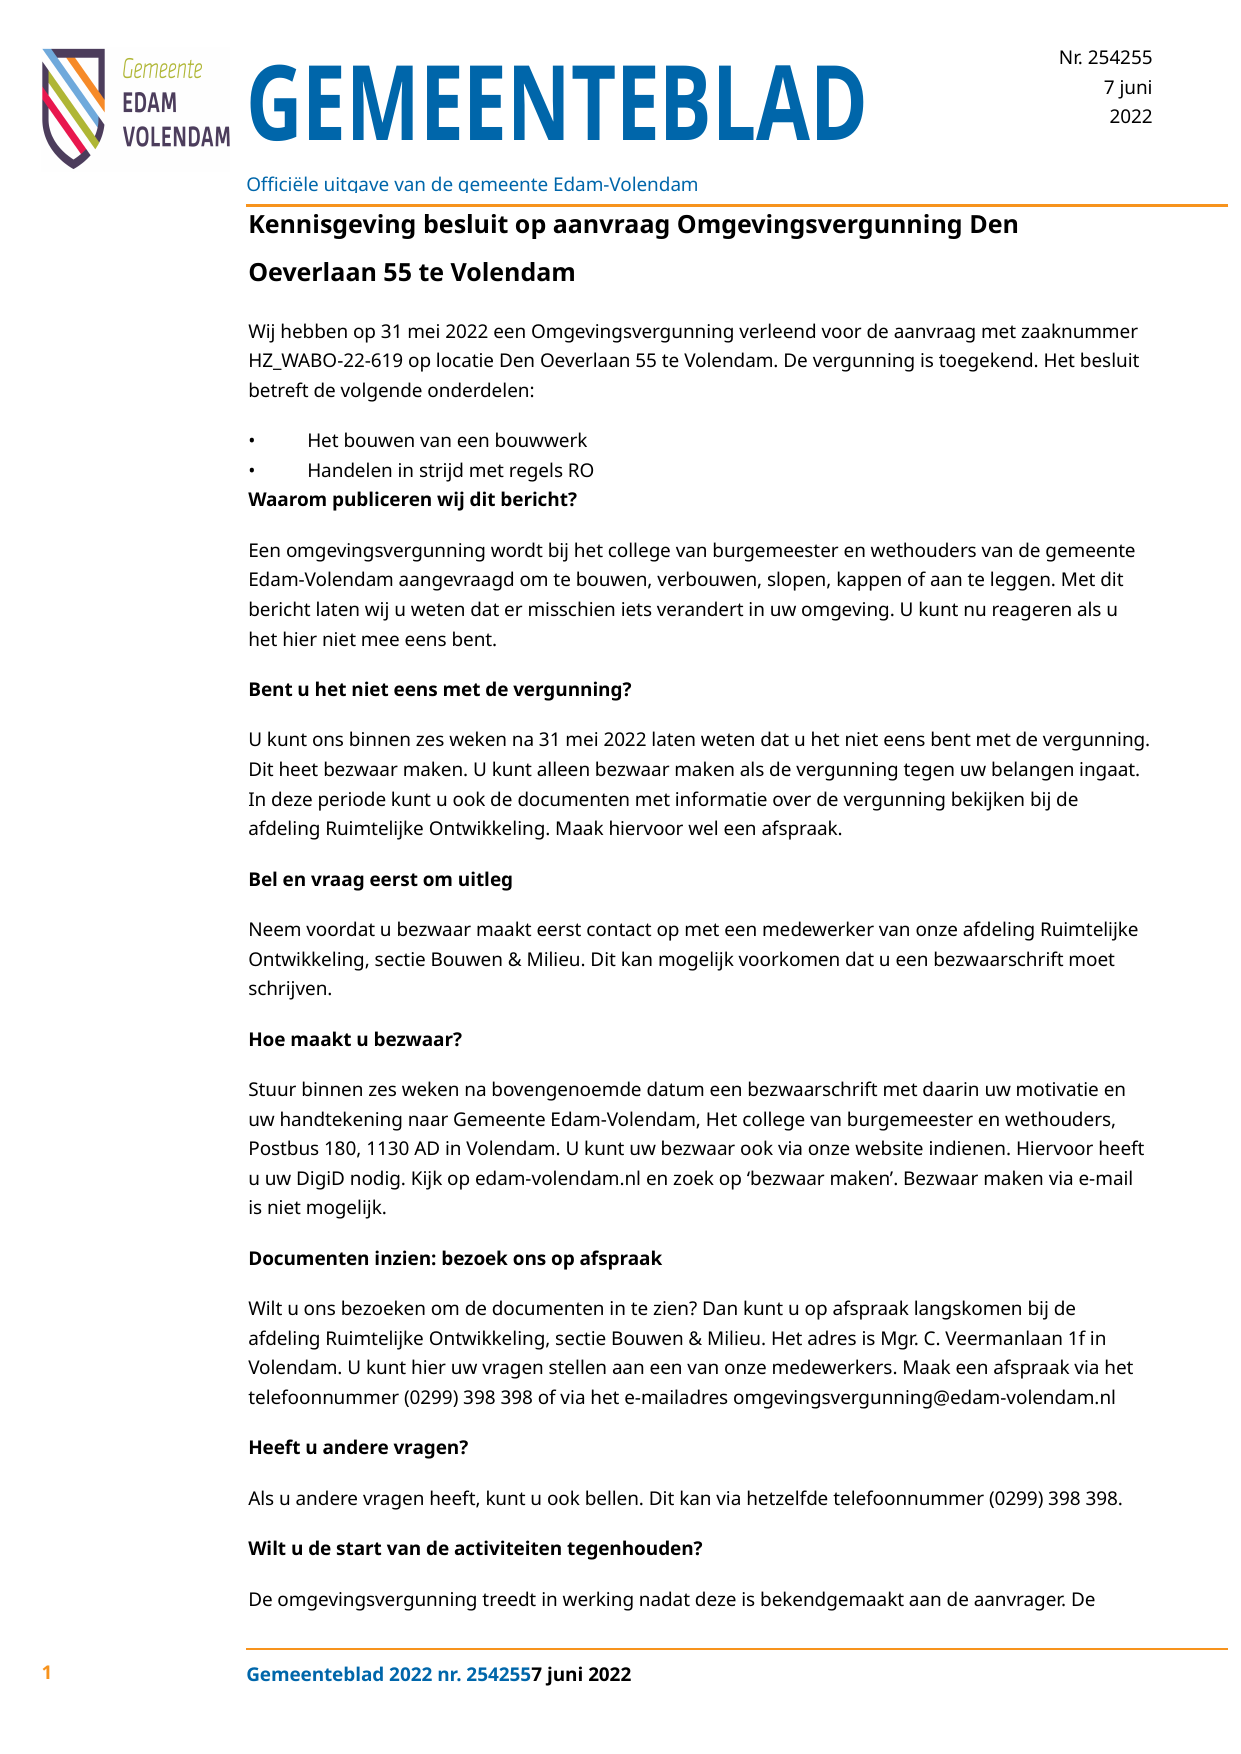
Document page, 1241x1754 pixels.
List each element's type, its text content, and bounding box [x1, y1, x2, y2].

text Neem voordat u bezwaar maakt eerst contact op met een medewerker van onze afdeling Ruimtelijke Ontwikkeling, sectie Bouwen & Milieu. Dit kan mogelijk voorkomen dat u een bezwaarschrift moet schrijven. [248, 916, 1152, 1001]
text Stuur binnen zes weken na bovengenoemde datum een bezwaarschrift met daarin uw motivatie en uw handtekening naar Gemeente Edam-Volendam, Het college van burgemeester en wethouders, Postbus 180, 1130 AD in Volendam. U kunt uw bezwaar ook via onze website indienen. Hiervoor heeft u uw DigiD nodig. Kijk op edam-volendam.nl en zoek op ‘bezwaar maken’. Bezwaar maken via e-mail is niet mogelijk. [248, 1076, 1152, 1220]
text Als u andere vragen heeft, kunt u ook bellen. Dit kan via hetzelfde telefoonnummer (0299) 398 398. [248, 1485, 1152, 1511]
text De omgevingsvergunning treedt in werking nadat deze is bekendgemaakt aan de aanvrager. De [248, 1586, 1152, 1612]
text Wij hebben op 31 mei 2022 een Omgevingsvergunning verleend voor de aanvraag met zaaknummer HZ_WABO-22-619 op locatie Den Oeverlaan 55 te Volendam. De vergunning is toegekend. Het besluit betreft de volgende onderdelen: [248, 318, 1152, 403]
text Een omgevingsvergunning wordt bij het college van burgemeester en wethouders van de gemeente Edam-Volendam aangevraagd om te bouwen, verbouwen, slopen, kappen of aan te leggen. Met dit bericht laten wij u weten dat er misschien iets verandert in uw omgeving. U kunt nu reageren als u het hier niet mee eens bent. [248, 537, 1152, 652]
list Handelen in strijd met regels RO [248, 457, 1152, 483]
text U kunt ons binnen zes weken na 31 mei 2022 laten weten dat u het niet eens bent met de vergunning. Dit heet bezwaar maken. U kunt alleen bezwaar maken als de vergunning tegen uw belangen ingaat. In deze periode kunt u ook de documenten met informatie over de vergunning bekijken bij de afdeling Ruimtelijke Ontwikkeling. Maak hiervoor wel een afspraak. [248, 727, 1152, 841]
text Documenten inzien: bezoek ons op afspraak [248, 1245, 1152, 1271]
text Hoe maakt u bezwaar? [248, 1026, 1152, 1052]
text Bent u het niet eens met de vergunning? [248, 676, 1152, 702]
picture [41, 47, 231, 172]
text Kennisgeving besluit op aanvraag Omgevingsvergunning Den Oeverlaan 55 te Volendam [248, 207, 1152, 288]
text Wilt u de start van de activiteiten tegenhouden? [248, 1535, 1152, 1561]
list Het bouwen van een bouwwerk [248, 427, 1152, 453]
text Wilt u ons bezoeken om de documenten in te zien? Dan kunt u op afspraak langskomen bij de afdeling Ruimtelijke Ontwikkeling, sectie Bouwen & Milieu. Het adres is Mgr. C. Veermanlaan 1f in Volendam. U kunt hier uw vragen stellen aan een van onze medewerkers. Maak een afspraak via het telefoonnummer (0299) 398 398 of via het e-mailadres omgevingsvergunning@edam-volendam.nl [248, 1295, 1152, 1410]
text Heeft u andere vragen? [248, 1434, 1152, 1460]
text Waarom publiceren wij dit bericht? [248, 487, 1152, 512]
text Bel en vraag eerst om uitleg [248, 866, 1152, 892]
